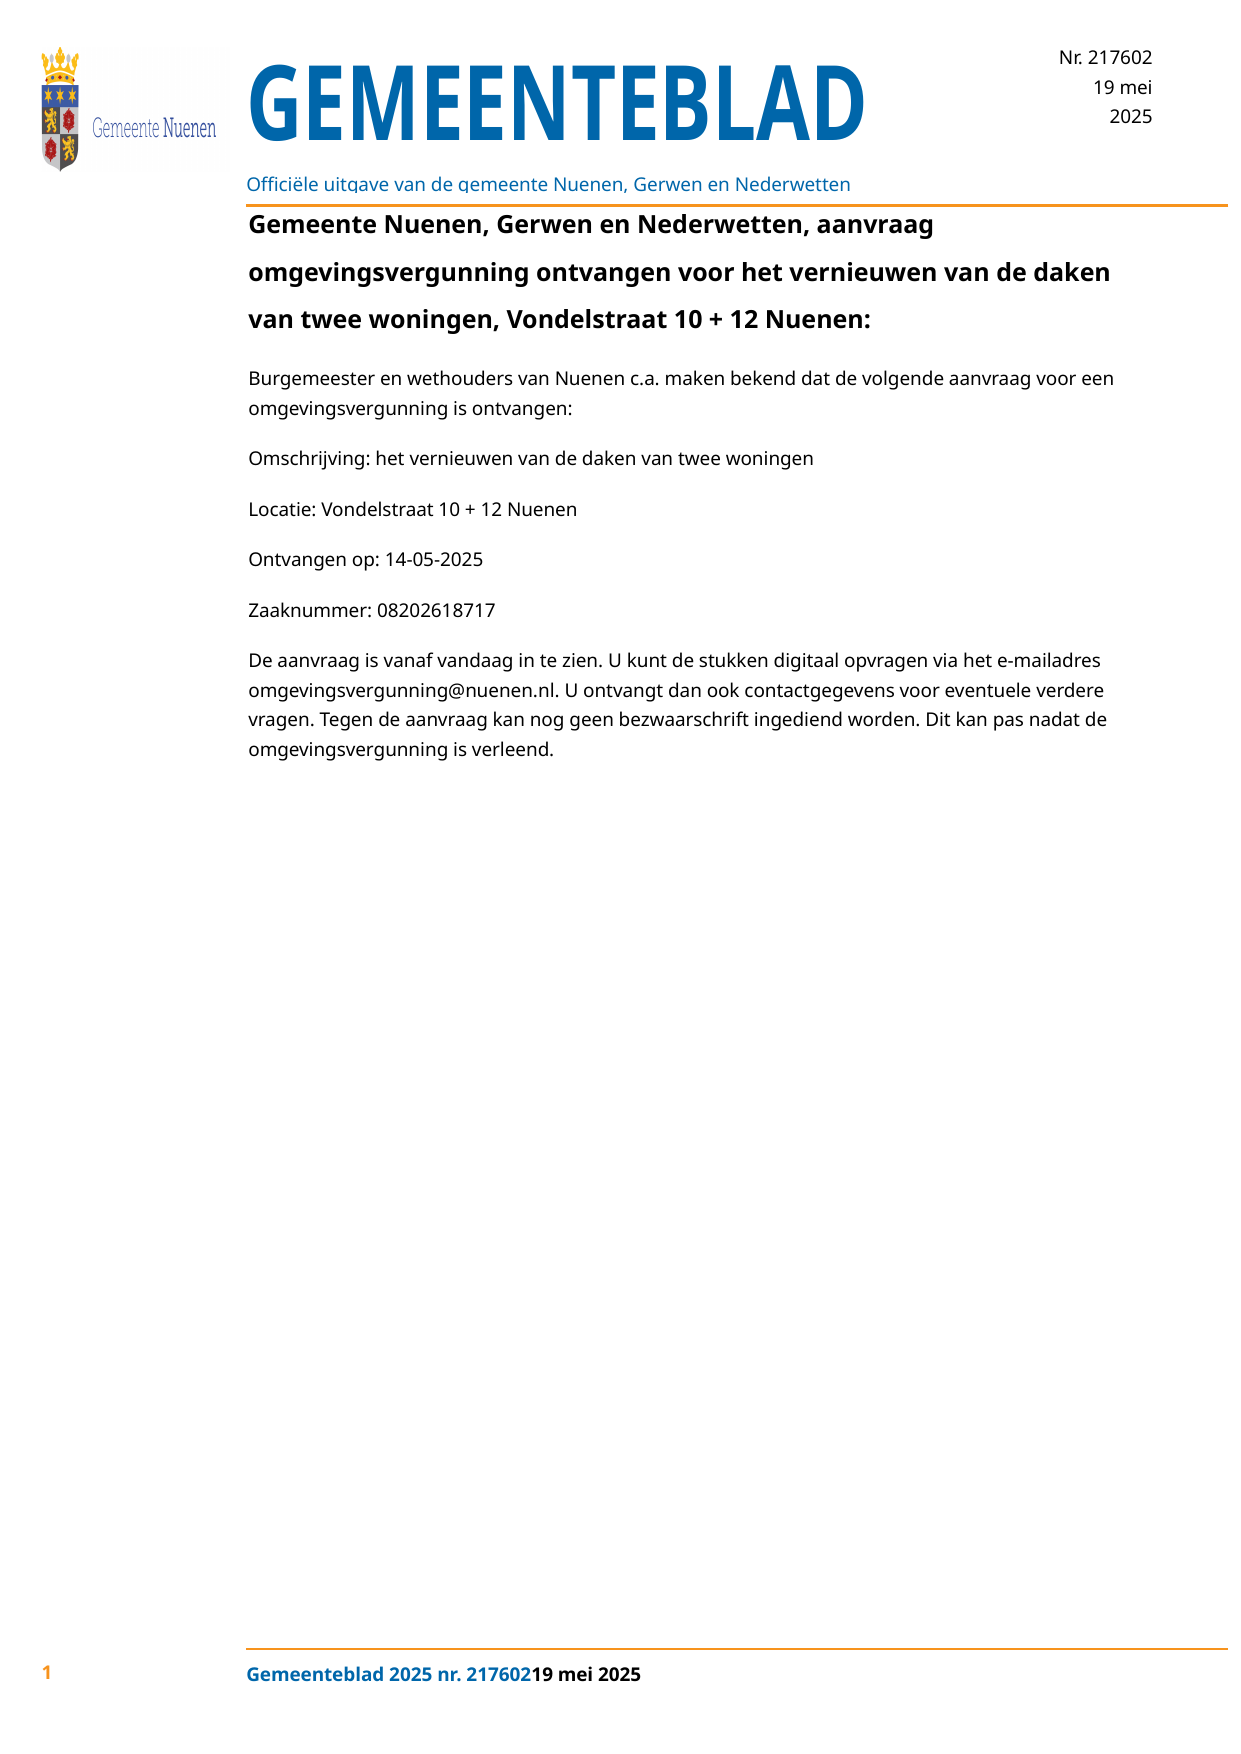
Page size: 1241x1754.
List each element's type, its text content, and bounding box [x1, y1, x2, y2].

text Burgemeester en wethouders van Nuenen c.a. maken bekend dat de volgende aanvraag voor een omgevingsvergunning is ontvangen: [248, 366, 1152, 421]
picture [41, 47, 231, 172]
text Omschrijving: het vernieuwen van de daken van twee woningen [248, 446, 1152, 471]
text Zaaknummer: 08202618717 [248, 597, 1152, 622]
text Gemeente Nuenen, Gerwen en Nederwetten, aanvraag omgevingsvergunning ontvangen voor het vernieuwen van de daken van twee woningen, Vondelstraat 10 + 12 Nuenen: [248, 207, 1152, 336]
text Ontvangen op: 14-05-2025 [248, 546, 1152, 572]
text Locatie: Vondelstraat 10 + 12 Nuenen [248, 496, 1152, 522]
text De aanvraag is vanaf vandaag in te zien. U kunt de stukken digitaal opvragen via het e-mailadres omgevingsvergunning@nuenen.nl. U ontvangt dan ook contactgegevens voor eventuele verdere vragen. Tegen de aanvraag kan nog geen bezwaarschrift ingediend worden. Dit kan pas nadat de omgevingsvergunning is verleend. [248, 647, 1152, 762]
